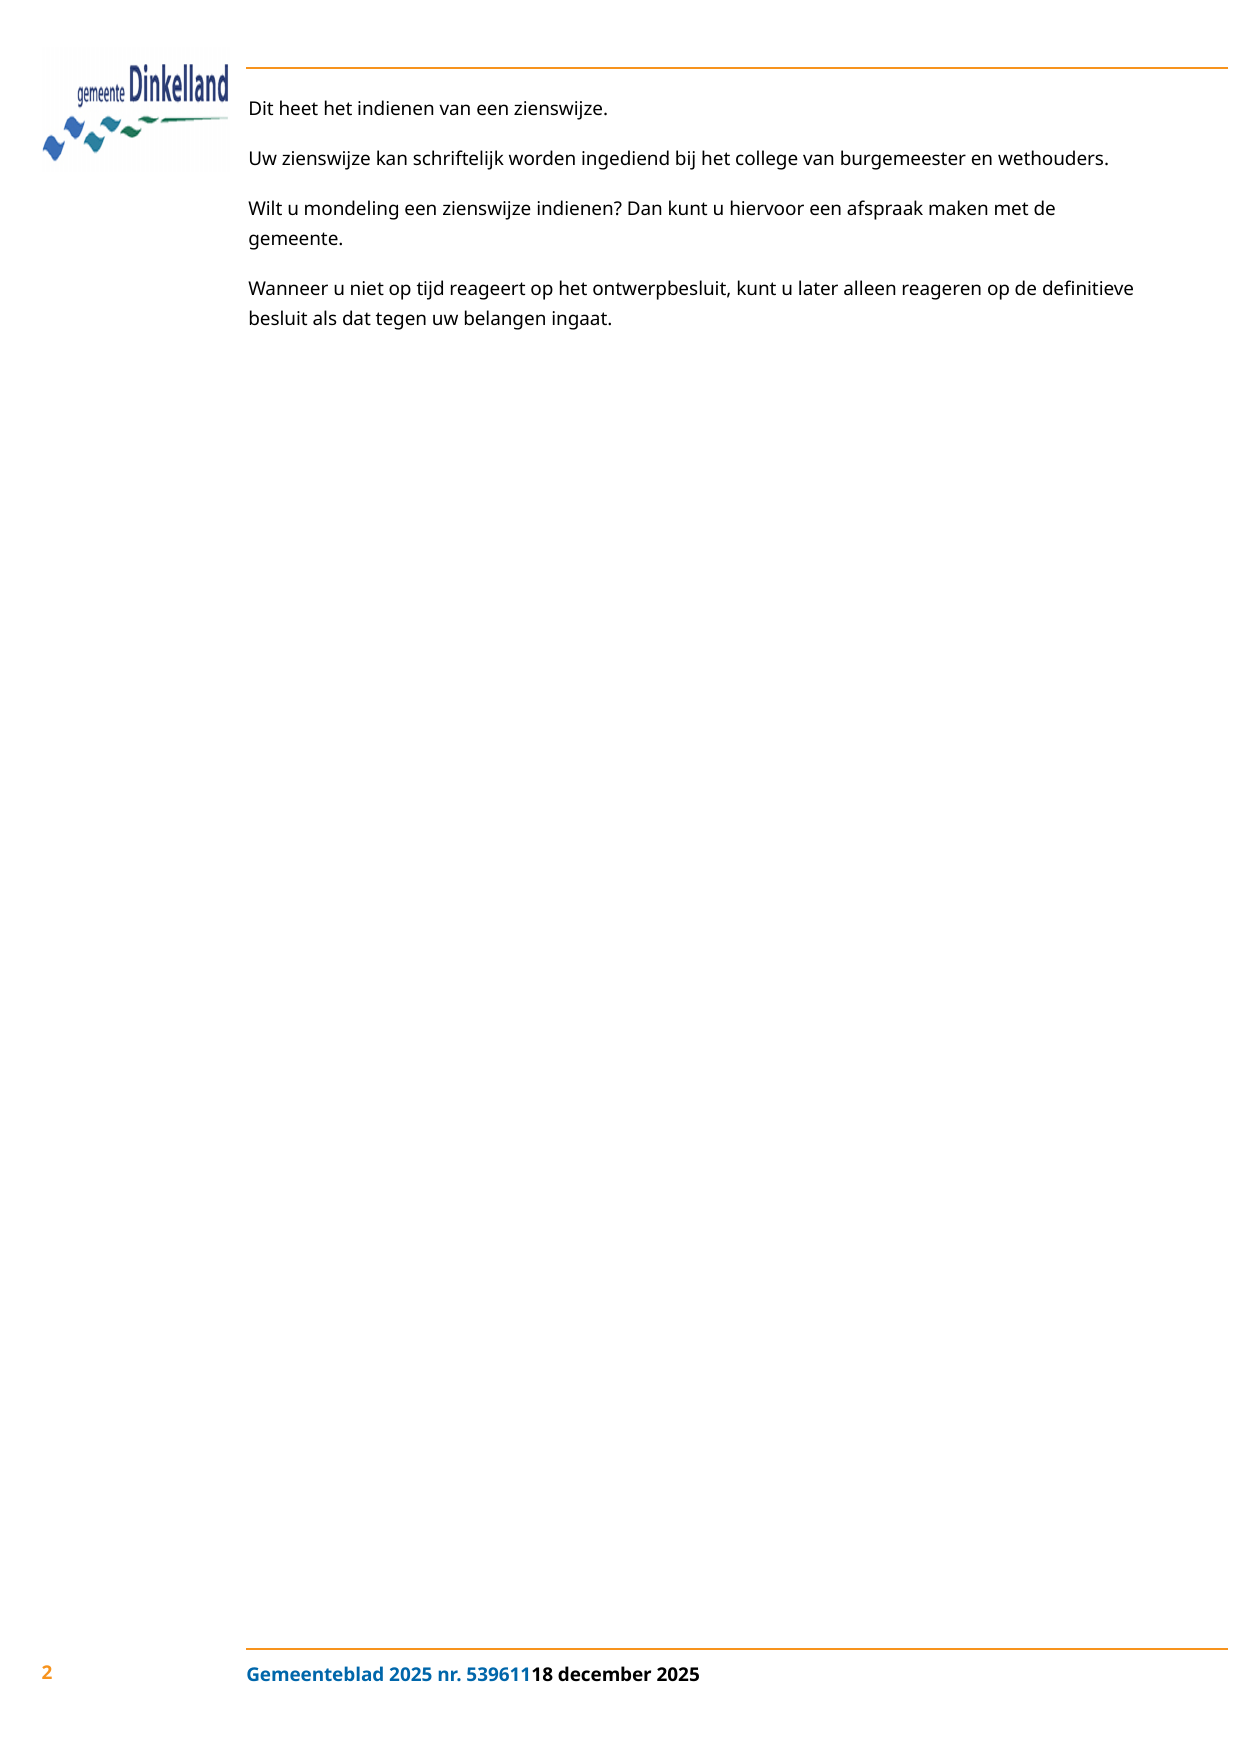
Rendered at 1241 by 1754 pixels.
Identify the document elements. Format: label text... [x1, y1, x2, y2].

picture [41, 47, 231, 172]
text Uw zienswijze kan schriftelijk worden ingediend bij het college van burgemeester en wethouders. [248, 145, 1152, 171]
text Wilt u mondeling een zienswijze indienen? Dan kunt u hiervoor een afspraak maken met de gemeente. [248, 196, 1152, 251]
text Wanneer u niet op tijd reageert op het ontwerpbesluit, kunt u later alleen reageren op de definitieve besluit als dat tegen uw belangen ingaat. [248, 276, 1152, 331]
text Dit heet het indienen van een zienswijze. [248, 95, 1152, 121]
